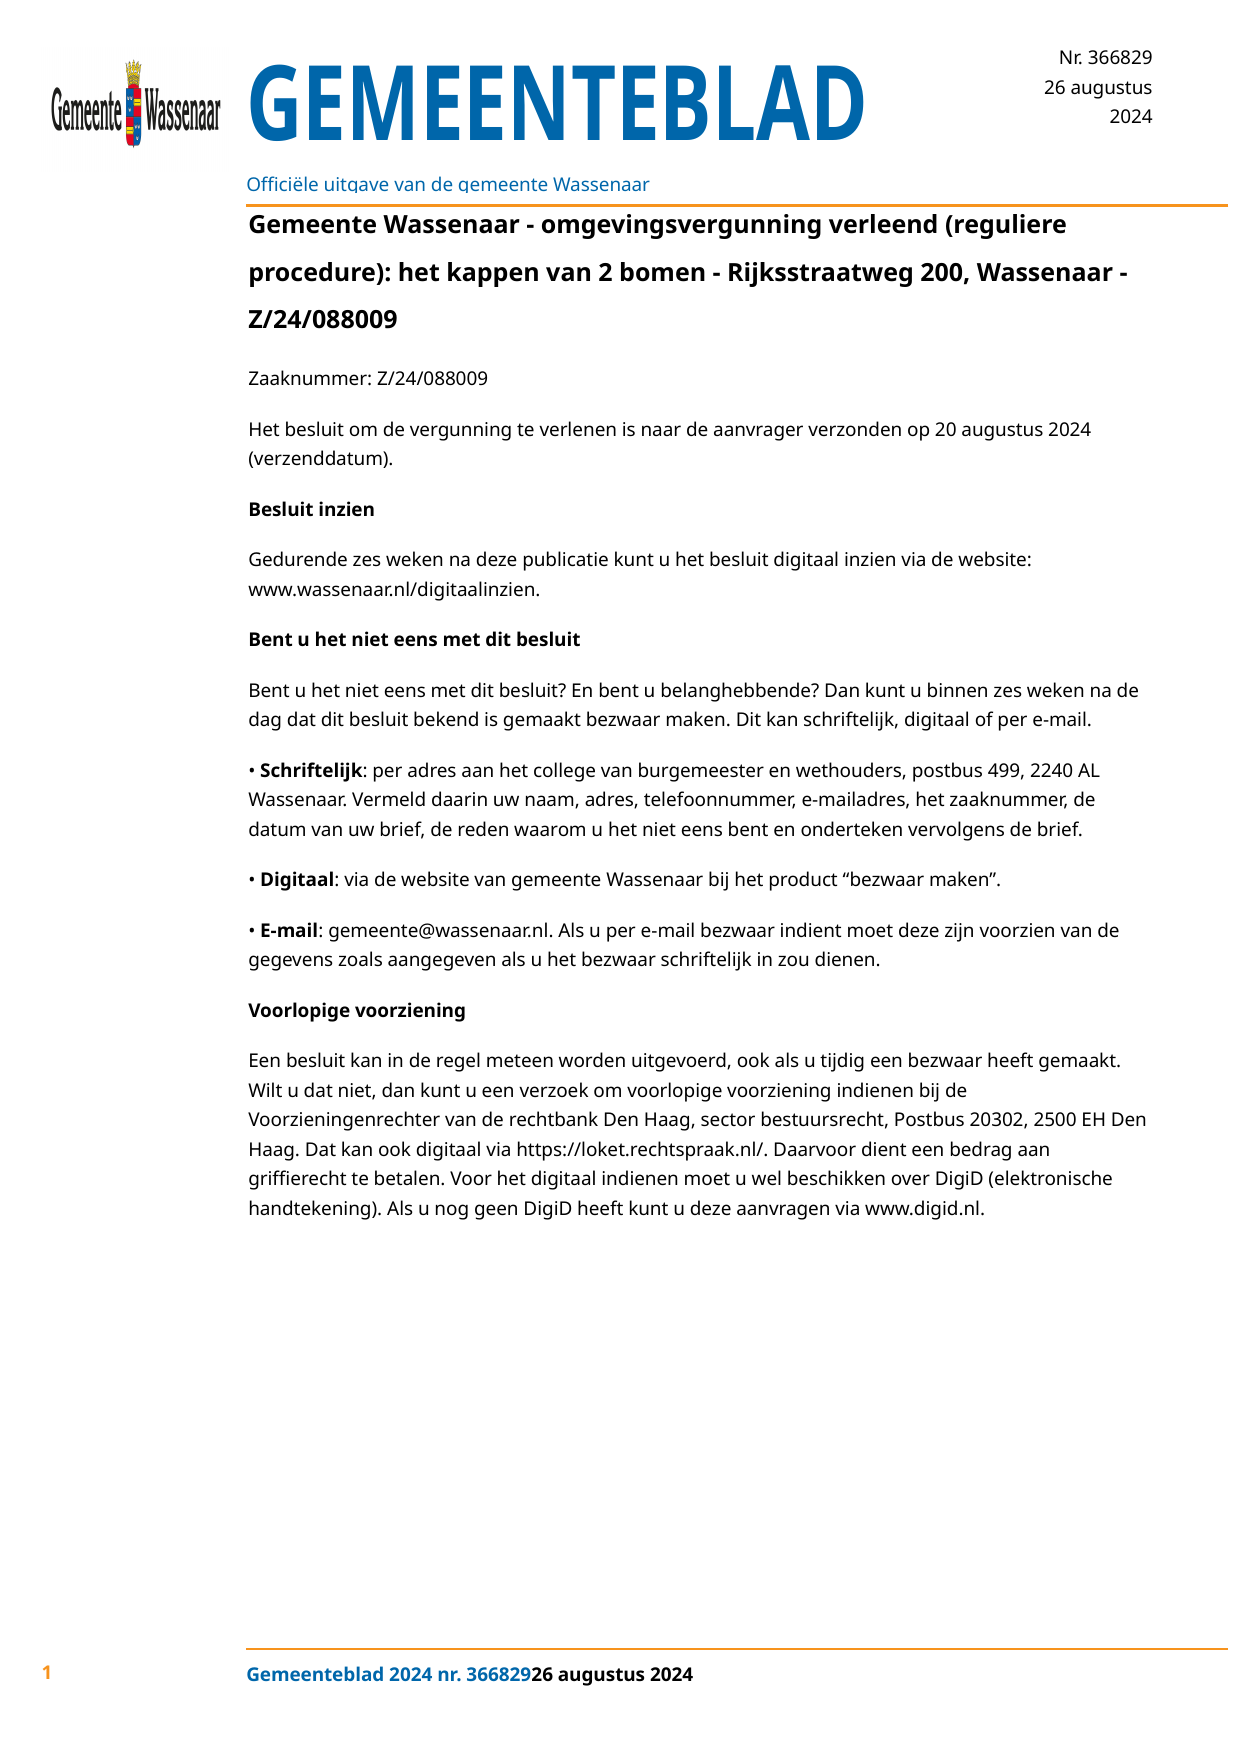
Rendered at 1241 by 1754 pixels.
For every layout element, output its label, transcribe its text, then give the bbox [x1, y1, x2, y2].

text Zaaknummer: Z/24/088009 [248, 366, 1152, 391]
text Voorlopige voorziening [248, 997, 1152, 1022]
text • Schriftelijk: per adres aan het college van burgemeester en wethouders, postbus 499, 2240 AL Wassenaar. Vermeld daarin uw naam, adres, telefoonnummer, e-mailadres, het zaaknummer, de datum van uw brief, de reden waarom u het niet eens bent en onderteken vervolgens de brief. [248, 757, 1152, 842]
text Bent u het niet eens met dit besluit [248, 626, 1152, 652]
text Het besluit om de vergunning te verlenen is naar de aanvrager verzonden op 20 augustus 2024 (verzenddatum). [248, 416, 1152, 471]
text Bent u het niet eens met dit besluit? En bent u belanghebbende? Dan kunt u binnen zes weken na de dag dat dit besluit bekend is gemaakt bezwaar maken. Dit kan schriftelijk, digitaal of per e-mail. [248, 677, 1152, 732]
text Een besluit kan in de regel meteen worden uitgevoerd, ook als u tijdig een bezwaar heeft gemaakt. Wilt u dat niet, dan kunt u een verzoek om voorlopige voorziening indienen bij de Voorzieningenrechter van de rechtbank Den Haag, sector bestuursrecht, Postbus 20302, 2500 EH Den Haag. Dat kan ook digitaal via https://loket.rechtspraak.nl/. Daarvoor dient een bedrag aan griffierecht te betalen. Voor het digitaal indienen moet u wel beschikken over DigiD (elektronische handtekening). Als u nog geen DigiD heeft kunt u deze aanvragen via www.digid.nl. [248, 1047, 1152, 1221]
text • E-mail: gemeente@wassenaar.nl. Als u per e-mail bezwaar indient moet deze zijn voorzien van de gegevens zoals aangegeven als u het bezwaar schriftelijk in zou dienen. [248, 917, 1152, 972]
text Gedurende zes weken na deze publicatie kunt u het besluit digitaal inzien via de website: www.wassenaar.nl/digitaalinzien. [248, 546, 1152, 602]
text Gemeente Wassenaar - omgevingsvergunning verleend (reguliere procedure): het kappen van 2 bomen - Rijksstraatweg 200, Wassenaar - Z/24/088009 [248, 207, 1152, 336]
text • Digitaal: via de website van gemeente Wassenaar bij het product “bezwaar maken”. [248, 866, 1152, 892]
picture [41, 47, 231, 172]
text Besluit inzien [248, 496, 1152, 522]
